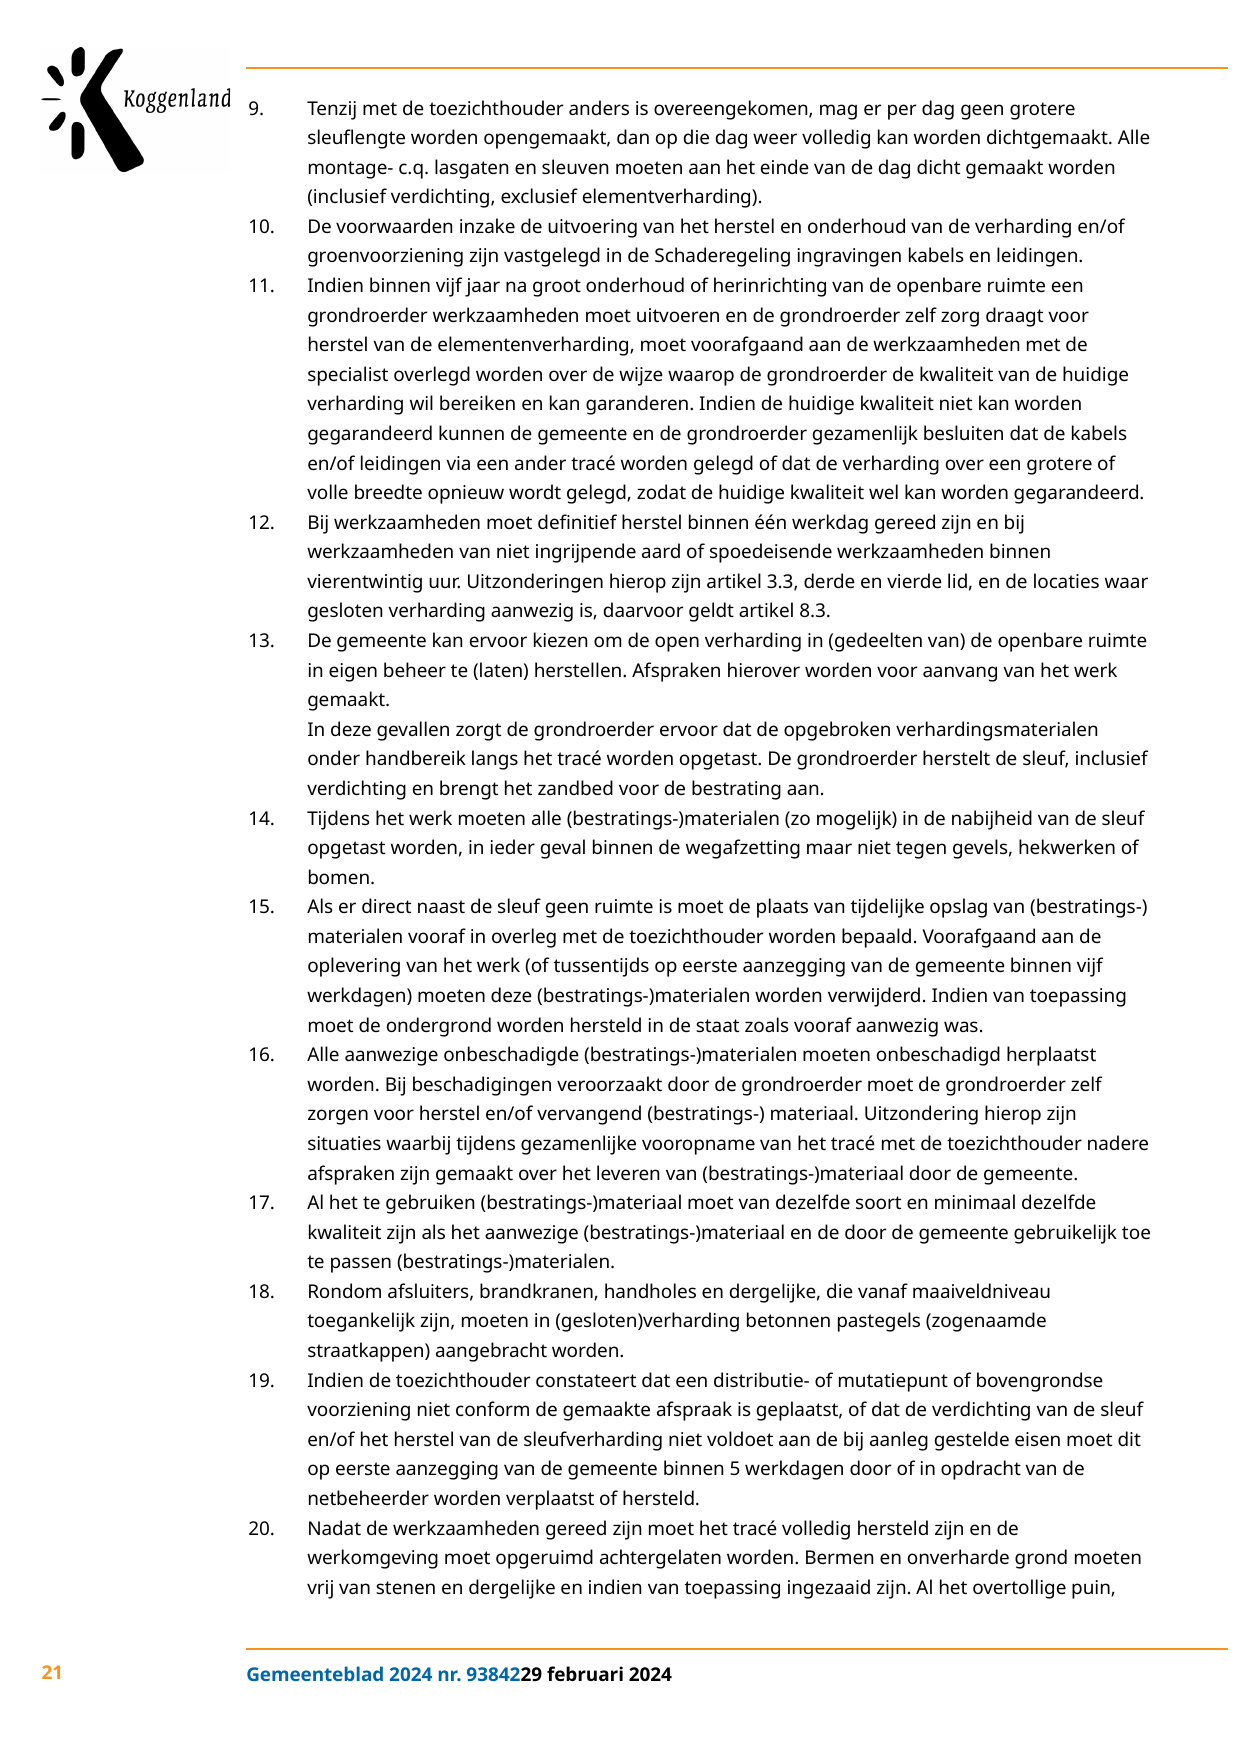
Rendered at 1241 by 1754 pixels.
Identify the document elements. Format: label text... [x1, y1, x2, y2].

list De gemeente kan ervoor kiezen om de open verharding in (gedeelten van) de openbare ruimte in eigen beheer te (laten) herstellen. Afspraken hierover worden voor aanvang van het werk gemaakt. [248, 627, 1152, 712]
list Als er direct naast de sleuf geen ruimte is moet de plaats van tijdelijke opslag van (bestratings-) materialen vooraf in overleg met de toezichthouder worden bepaald. Voorafgaand aan de oplevering van het werk (of tussentijds op eerste aanzegging van de gemeente binnen vijf werkdagen) moeten deze (bestratings-)materialen worden verwijderd. Indien van toepassing moet de ondergrond worden hersteld in de staat zoals vooraf aanwezig was. [248, 893, 1152, 1038]
list Alle aanwezige onbeschadigde (bestratings-)materialen moeten onbeschadigd herplaatst worden. Bij beschadigingen veroorzaakt door de grondroerder moet de grondroerder zelf zorgen voor herstel en/of vervangend (bestratings-) materiaal. Uitzondering hierop zijn situaties waarbij tijdens gezamenlijke vooropname van het tracé met de toezichthouder nadere afspraken zijn gemaakt over het leveren van (bestratings-)materiaal door de gemeente. [248, 1041, 1152, 1186]
list Indien de toezichthouder constateert dat een distributie- of mutatiepunt of bovengrondse voorziening niet conform de gemaakte afspraak is geplaatst, of dat de verdichting van de sleuf en/of het herstel van de sleufverharding niet voldoet aan de bij aanleg gestelde eisen moet dit op eerste aanzegging van de gemeente binnen 5 werkdagen door of in opdracht van de netbeheerder worden verplaatst of hersteld. [248, 1367, 1152, 1511]
list Al het te gebruiken (bestratings-)materiaal moet van dezelfde soort en minimaal dezelfde kwaliteit zijn als het aanwezige (bestratings-)materiaal en de door de gemeente gebruikelijk toe te passen (bestratings-)materialen. [248, 1189, 1152, 1274]
list De voorwaarden inzake de uitvoering van het herstel en onderhoud van de verharding en/of groenvoorziening zijn vastgelegd in de Schaderegeling ingravingen kabels en leidingen. [248, 213, 1152, 268]
list Tijdens het werk moeten alle (bestratings-)materialen (zo mogelijk) in de nabijheid van de sleuf opgetast worden, in ieder geval binnen de wegafzetting maar niet tegen gevels, hekwerken of bomen. [248, 805, 1152, 890]
picture [41, 47, 231, 172]
list Bij werkzaamheden moet definitief herstel binnen één werkdag gereed zijn en bij werkzaamheden van niet ingrijpende aard of spoedeisende werkzaamheden binnen vierentwintig uur. Uitzonderingen hierop zijn artikel 3.3, derde en vierde lid, en de locaties waar gesloten verharding aanwezig is, daarvoor geldt artikel 8.3. [248, 509, 1152, 623]
list Nadat de werkzaamheden gereed zijn moet het tracé volledig hersteld zijn en de werkomgeving moet opgeruimd achtergelaten worden. Bermen en onverharde grond moeten vrij van stenen en dergelijke en indien van toepassing ingezaaid zijn. Al het overtollige puin, [248, 1515, 1152, 1600]
list In deze gevallen zorgt de grondroerder ervoor dat de opgebroken verhardingsmaterialen onder handbereik langs het tracé worden opgetast. De grondroerder herstelt de sleuf, inclusief verdichting en brengt het zandbed voor de bestrating aan. [248, 716, 1152, 801]
list Tenzij met de toezichthouder anders is overeengekomen, mag er per dag geen grotere sleuflengte worden opengemaakt, dan op die dag weer volledig kan worden dichtgemaakt. Alle montage- c.q. lasgaten en sleuven moeten aan het einde van de dag dicht gemaakt worden (inclusief verdichting, exclusief elementverharding). [248, 95, 1152, 209]
list Indien binnen vijf jaar na groot onderhoud of herinrichting van de openbare ruimte een grondroerder werkzaamheden moet uitvoeren en de grondroerder zelf zorg draagt voor herstel van de elementenverharding, moet voorafgaand aan de werkzaamheden met de specialist overlegd worden over de wijze waarop de grondroerder de kwaliteit van de huidige verharding wil bereiken en kan garanderen. Indien de huidige kwaliteit niet kan worden gegarandeerd kunnen de gemeente en de grondroerder gezamenlijk besluiten dat de kabels en/of leidingen via een ander tracé worden gelegd of dat de verharding over een grotere of volle breedte opnieuw wordt gelegd, zodat de huidige kwaliteit wel kan worden gegarandeerd. [248, 272, 1152, 505]
list Rondom afsluiters, brandkranen, handholes en dergelijke, die vanaf maaiveldniveau toegankelijk zijn, moeten in (gesloten)verharding betonnen pastegels (zogenaamde straatkappen) aangebracht worden. [248, 1278, 1152, 1363]
